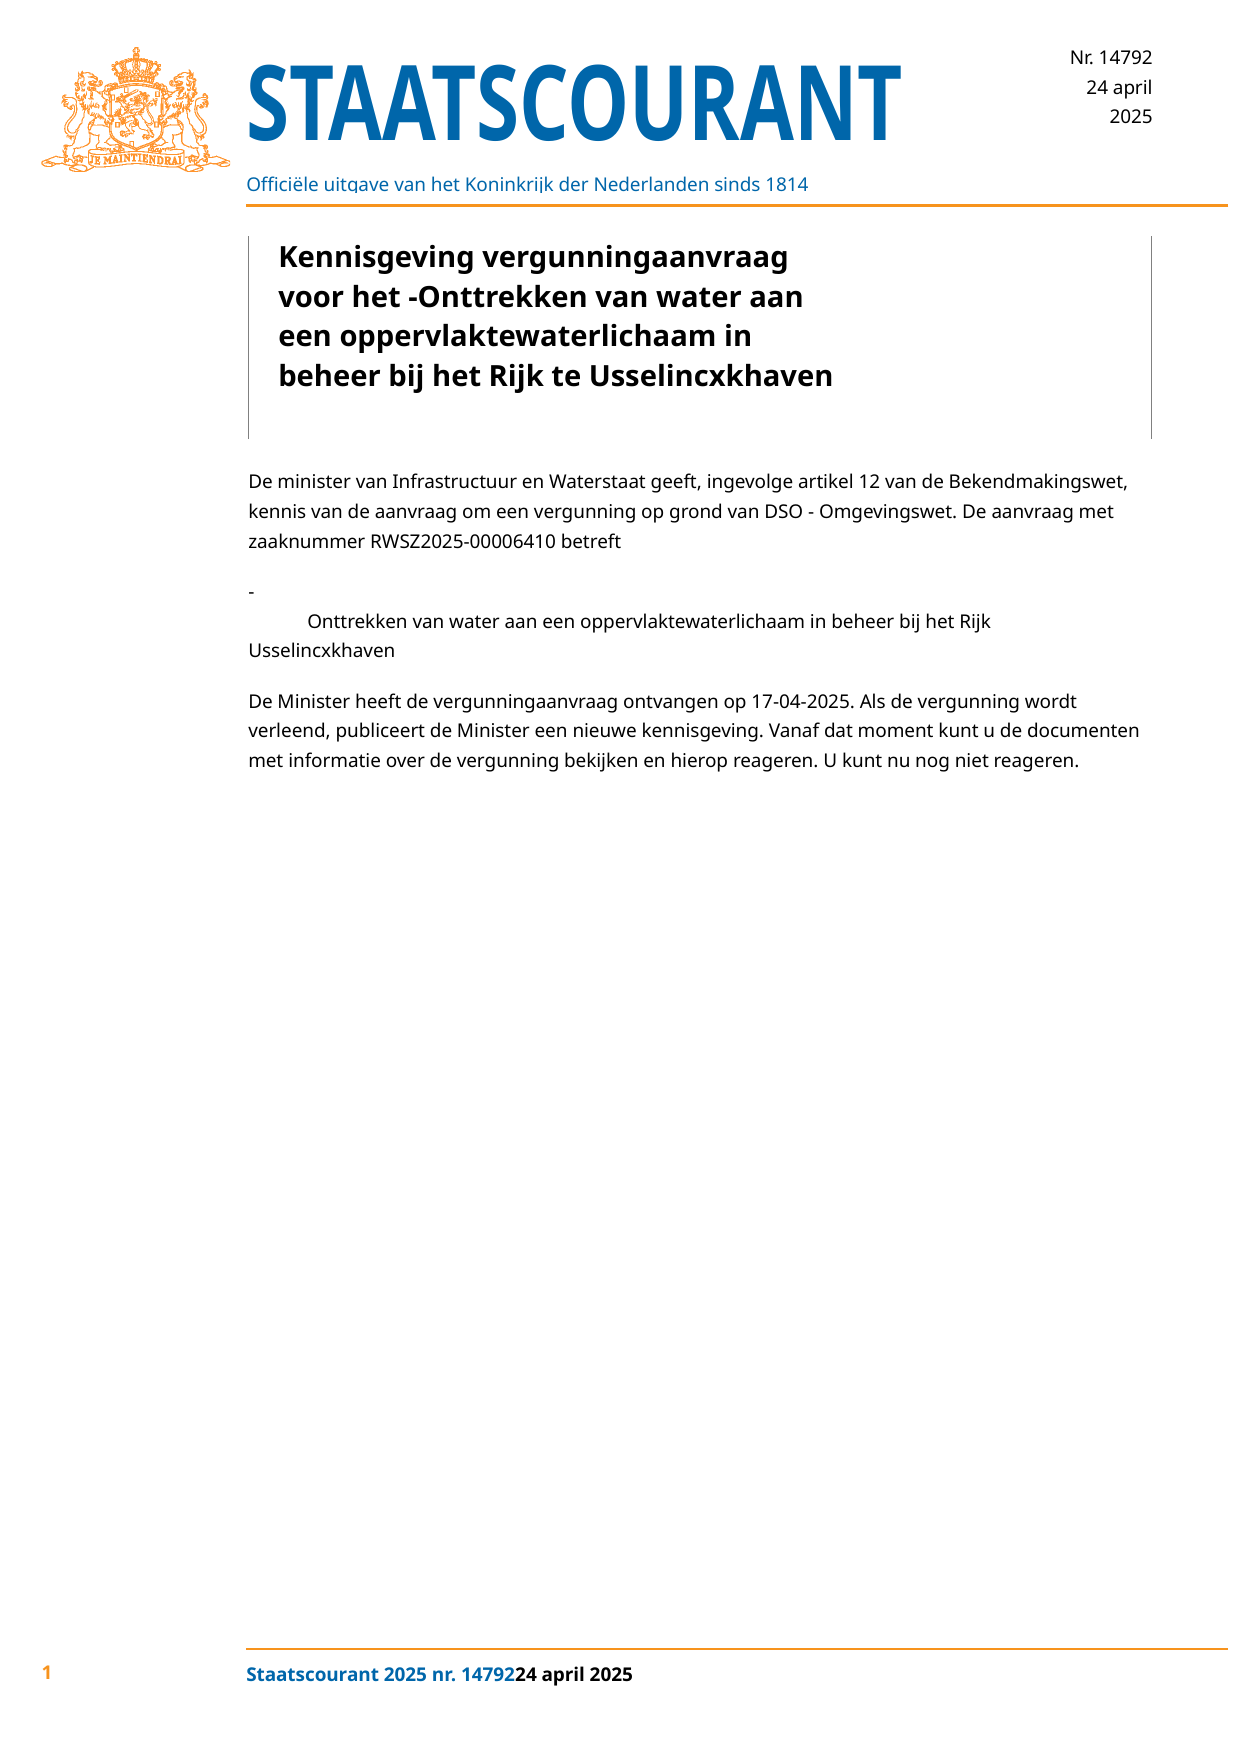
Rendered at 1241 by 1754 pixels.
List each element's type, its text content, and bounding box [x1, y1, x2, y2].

text Usselincxkhaven [248, 637, 1152, 663]
text De Minister heeft de vergunningaanvraag ontvangen op 17-04-2025. Als de vergunning wordt verleend, publiceert de Minister een nieuwe kennisgeving. Vanaf dat moment kunt u de documenten met informatie over de vergunning bekijken en hierop reageren. U kunt nu nog niet reageren. [248, 688, 1152, 773]
table_header [850, 236, 912, 413]
picture [41, 47, 231, 172]
table_header Kennisgeving vergunningaanvraag voor het -Onttrekken van water aan een oppervlaktewaterlichaam in beheer bij het Rijk te Usselincxkhaven [249, 236, 850, 439]
text De minister van Infrastructuur en Waterstaat geeft, ingevolge artikel 12 van de Bekendmakingswet, kennis van de aanvraag om een vergunning op grond van DSO - Omgevingswet. De aanvraag met zaaknummer RWSZ2025-00006410 betreft [248, 469, 1152, 553]
table_header [850, 414, 1151, 439]
table_header [1090, 236, 1151, 413]
list Onttrekken van water aan een oppervlaktewaterlichaam in beheer bij het Rijk [248, 608, 1152, 633]
picture [912, 236, 1090, 414]
